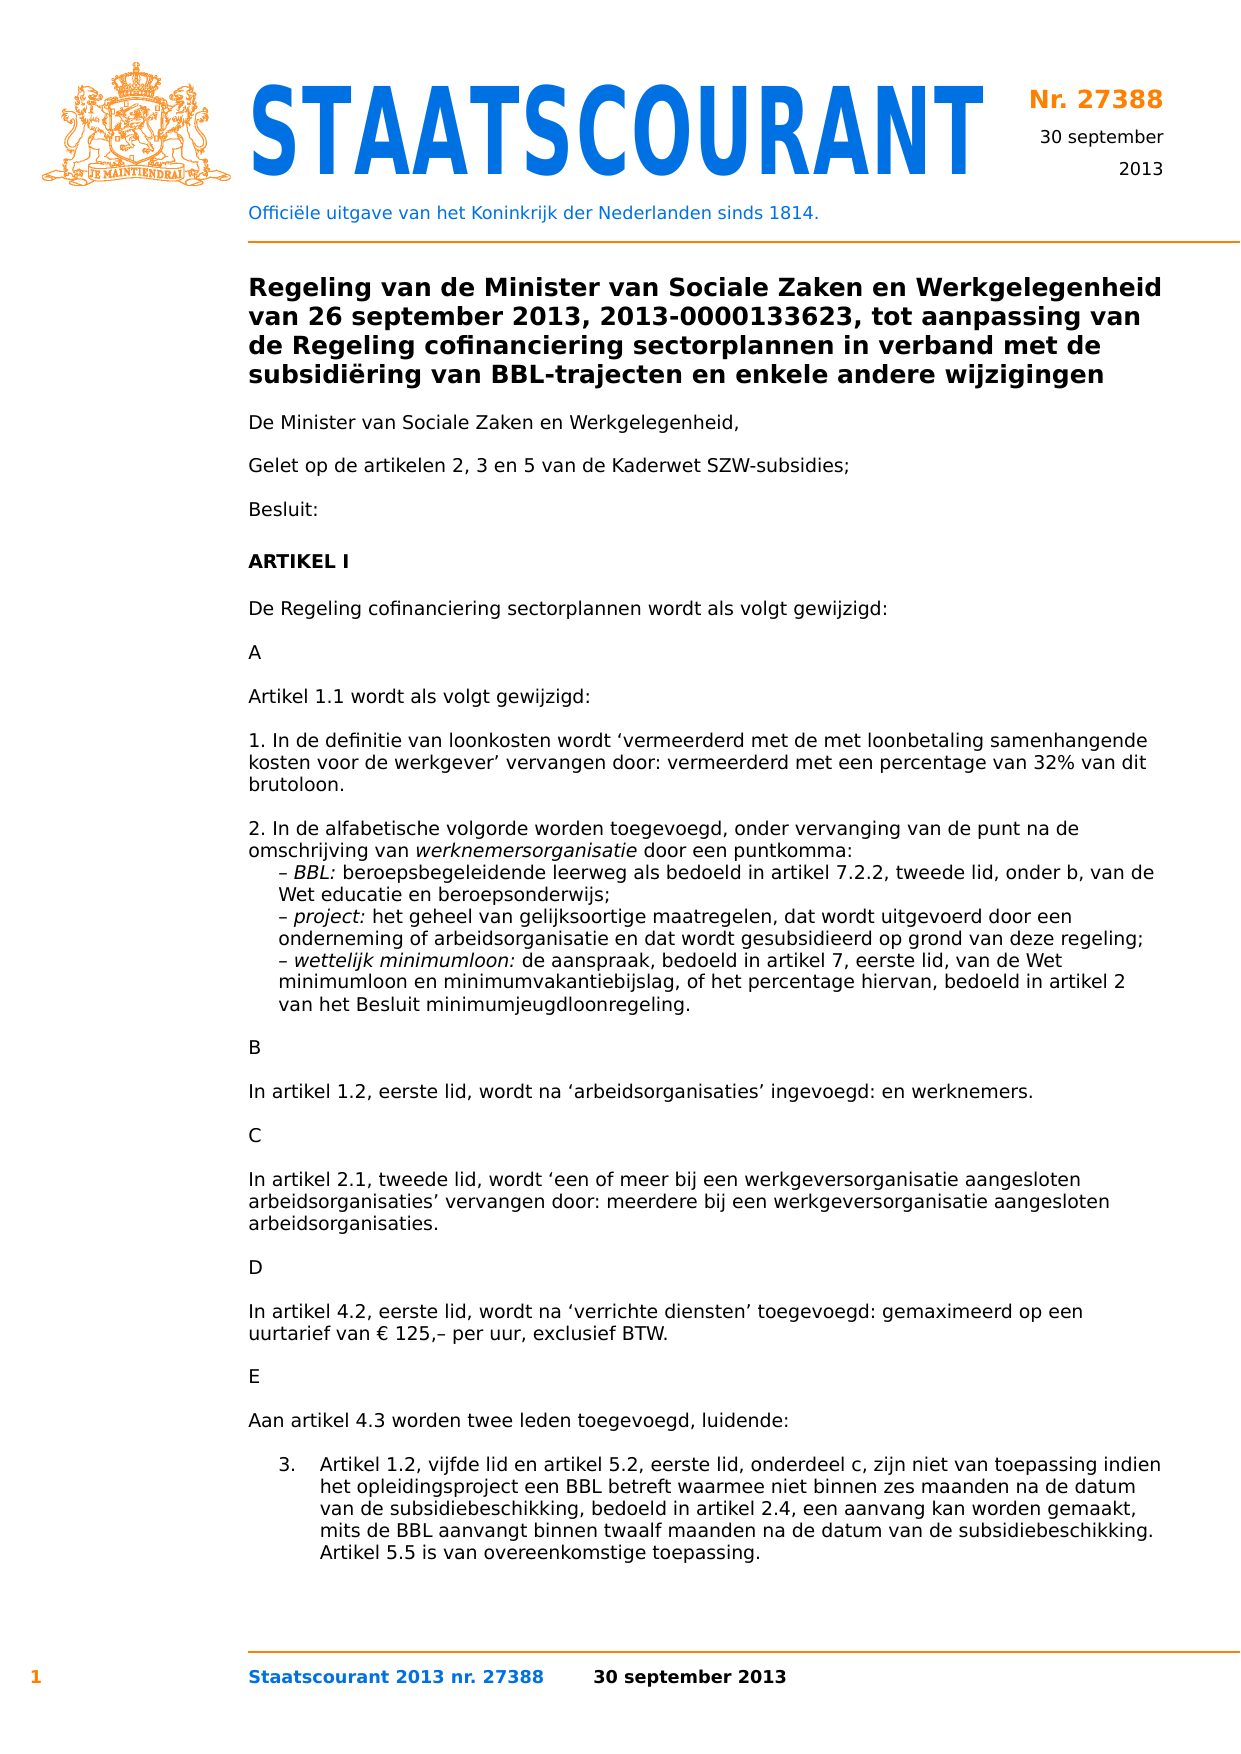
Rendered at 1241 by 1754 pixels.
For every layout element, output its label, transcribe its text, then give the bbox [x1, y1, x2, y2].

text C [248, 1125, 1163, 1147]
text A [248, 642, 1163, 664]
text De Regeling cofinanciering sectorplannen wordt als volgt gewijzigd: [248, 598, 1163, 620]
text Aan artikel 4.3 worden twee leden toegevoegd, luidende: [248, 1410, 1163, 1432]
table_header STAATSCOURANT [248, 62, 998, 203]
table_cell 2013 [998, 153, 1240, 203]
text Besluit: [248, 499, 1163, 521]
text In artikel 4.2, eerste lid, wordt na ‘verrichte diensten’ toegevoegd: gemaximeerd op een uurtarief van € 125,– per uur, exclusief BTW. [248, 1301, 1163, 1344]
table_header [25, 62, 248, 241]
text 3. Artikel 1.2, vijfde lid en artikel 5.2, eerste lid, onderdeel c, zijn niet van toepassing indien het opleidingsproject een BBL betreft waarmee niet binnen zes maanden na de datum van de subsidiebeschikking, bedoeld in artikel 2.4, een aanvang kan worden gemaakt, mits de BBL aanvangt binnen twaalf maanden na de datum van de subsidiebeschikking. Artikel 5.5 is van overeenkomstige toepassing. [278, 1454, 1163, 1564]
text E [248, 1366, 1163, 1388]
text In artikel 2.1, tweede lid, wordt ‘een of meer bij een werkgeversorganisatie aangesloten arbeidsorganisaties’ vervangen door: meerdere bij een werkgeversorganisatie aangesloten arbeidsorganisaties. [248, 1169, 1163, 1235]
table_cell 30 september [998, 121, 1240, 153]
subtitle Regeling van de Minister van Sociale Zaken en Werkgelegenheid van 26 september 2013, 2013-0000133623, tot aanpassing van de Regeling cofinanciering sectorplannen in verband met de subsidiëring van BBL-trajecten en enkele andere wijzigingen [248, 273, 1163, 390]
text In artikel 1.2, eerste lid, wordt na ‘arbeidsorganisaties’ ingevoegd: en werknemers. [248, 1081, 1163, 1103]
text – BBL: beroepsbegeleidende leerweg als bedoeld in artikel 7.2.2, tweede lid, onder b, van de Wet educatie en beroepsonderwijs; [278, 862, 1163, 906]
text Artikel 1.1 wordt als volgt gewijzigd: [248, 686, 1163, 708]
table_header Nr. 27388 [998, 62, 1240, 121]
subtitle ARTIKEL I [248, 551, 1163, 573]
text D [248, 1257, 1163, 1279]
text – project: het geheel van gelijksoortige maatregelen, dat wordt uitgevoerd door een onderneming of arbeidsorganisatie en dat wordt gesubsidieerd op grond van deze regeling; [278, 906, 1163, 949]
text Gelet op de artikelen 2, 3 en 5 van de Kaderwet SZW-subsidies; [248, 455, 1163, 477]
text – wettelijk minimumloon: de aanspraak, bedoeld in artikel 7, eerste lid, van de Wet minimumloon en minimumvakantiebijslag, of het percentage hiervan, bedoeld in artikel 2 van het Besluit minimumjeugdloonregeling. [278, 949, 1163, 1015]
text B [248, 1037, 1163, 1059]
table_cell Officiële uitgave van het Koninkrijk der Nederlanden sinds 1814. [248, 203, 1240, 241]
picture [41, 62, 231, 186]
text 1. In de definitie van loonkosten wordt ‘vermeerderd met de met loonbetaling samenhangende kosten voor de werkgever’ vervangen door: vermeerderd met een percentage van 32% van dit brutoloon. [248, 730, 1163, 796]
text De Minister van Sociale Zaken en Werkgelegenheid, [248, 412, 1163, 433]
text 2. In de alfabetische volgorde worden toegevoegd, onder vervanging van de punt na de omschrijving van werknemersorganisatie door een puntkomma: [248, 818, 1163, 862]
